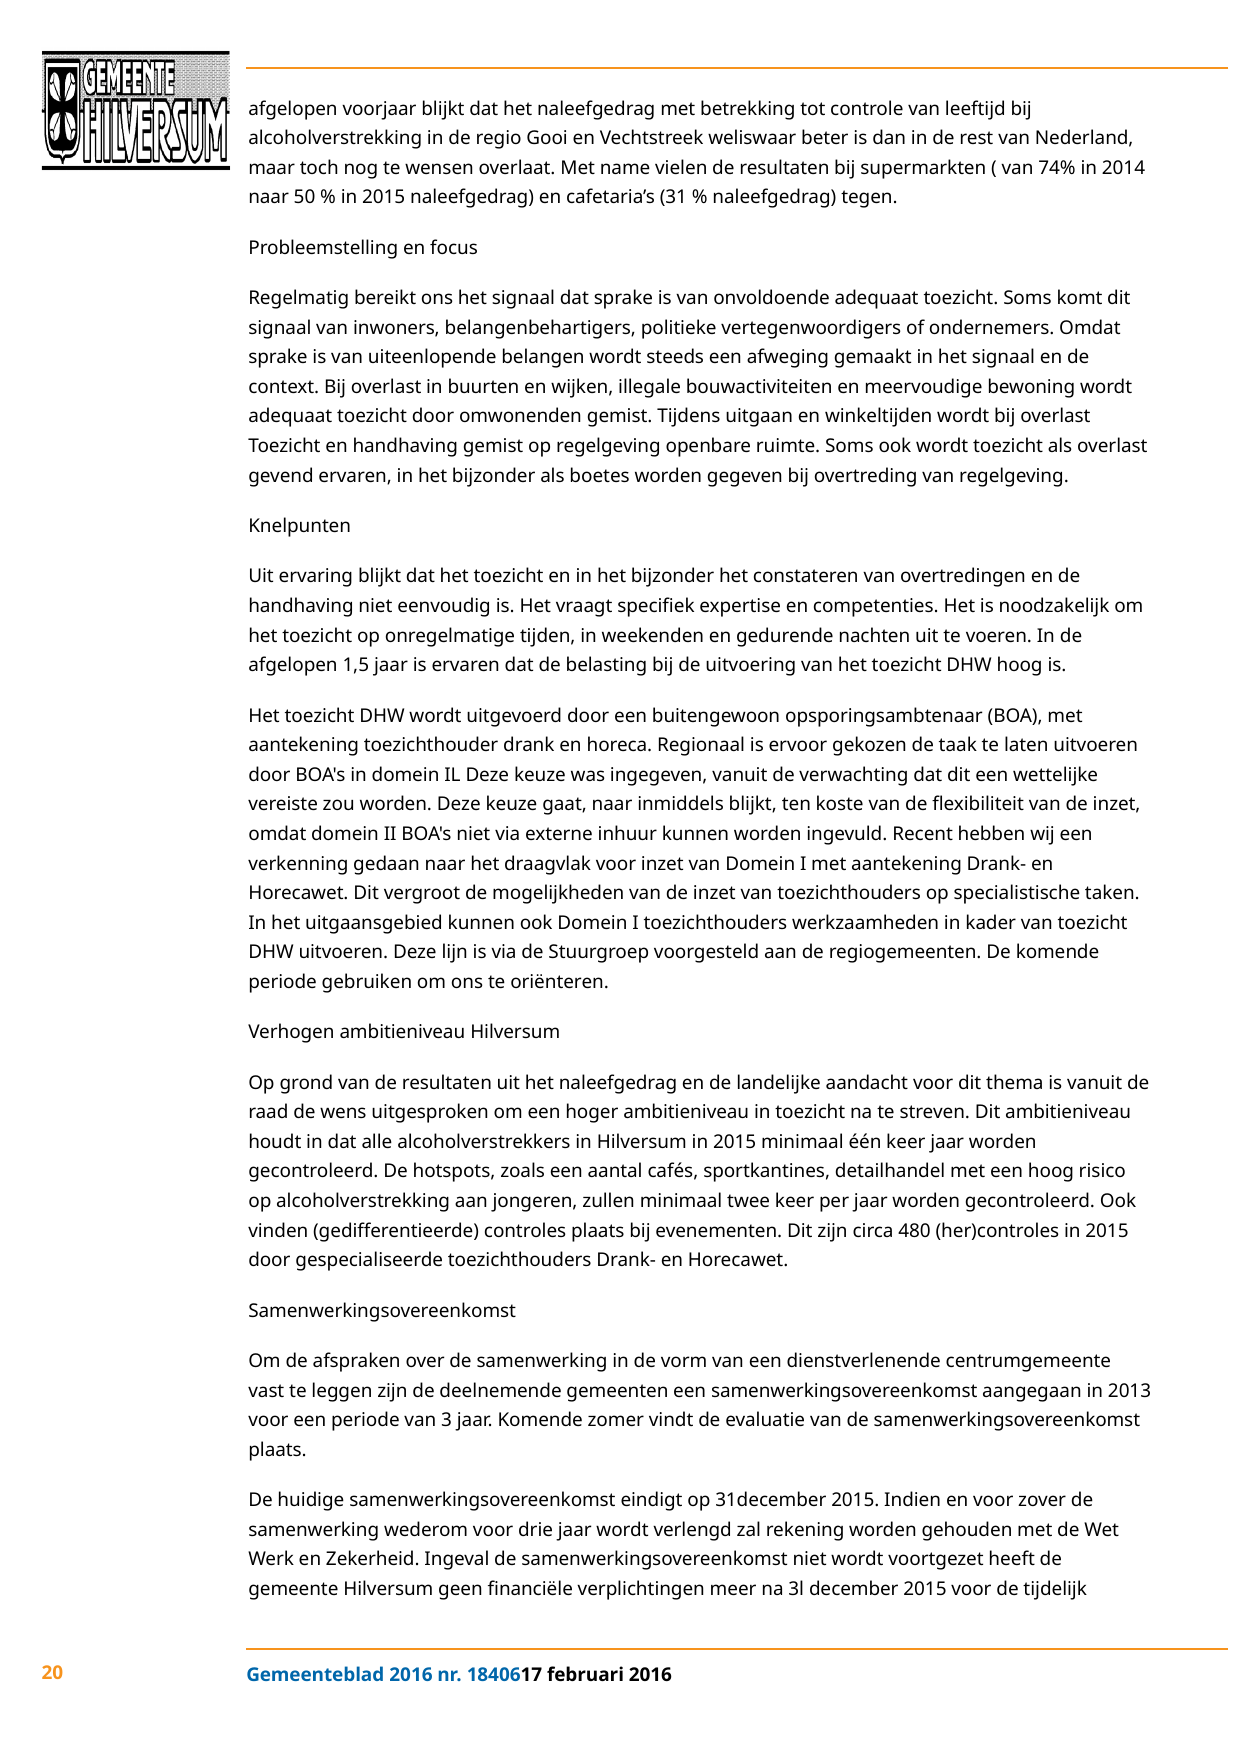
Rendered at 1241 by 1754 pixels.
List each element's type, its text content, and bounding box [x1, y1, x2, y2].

text Knelpunten [248, 512, 1152, 538]
text Het toezicht DHW wordt uitgevoerd door een buitengewoon opsporingsambtenaar (BOA), met aantekening toezichthouder drank en horeca. Regionaal is ervoor gekozen de taak te laten uitvoeren door BOA's in domein IL Deze keuze was ingegeven, vanuit de verwachting dat dit een wettelijke vereiste zou worden. Deze keuze gaat, naar inmiddels blijkt, ten koste van de flexibiliteit van de inzet, omdat domein II BOA's niet via externe inhuur kunnen worden ingevuld. Recent hebben wij een verkenning gedaan naar het draagvlak voor inzet van Domein I met aantekening Drank- en Horecawet. Dit vergroot de mogelijkheden van de inzet van toezichthouders op specialistische taken. In het uitgaansgebied kunnen ook Domein I toezichthouders werkzaamheden in kader van toezicht DHW uitvoeren. Deze lijn is via de Stuurgroep voorgesteld aan de regiogemeenten. De komende periode gebruiken om ons te oriënteren. [248, 702, 1152, 994]
text Om de afspraken over de samenwerking in de vorm van een dienstverlenende centrumgemeente vast te leggen zijn de deelnemende gemeenten een samenwerkingsovereenkomst aangegaan in 2013 voor een periode van 3 jaar. Komende zomer vindt de evaluatie van de samenwerkingsovereenkomst plaats. [248, 1347, 1152, 1462]
text Verhogen ambitieniveau Hilversum [248, 1018, 1152, 1044]
picture [41, 47, 231, 172]
text Uit ervaring blijkt dat het toezicht en in het bijzonder het constateren van overtredingen en de handhaving niet eenvoudig is. Het vraagt specifiek expertise en competenties. Het is noodzakelijk om het toezicht op onregelmatige tijden, in weekenden en gedurende nachten uit te voeren. In de afgelopen 1,5 jaar is ervaren dat de belasting bij de uitvoering van het toezicht DHW hoog is. [248, 563, 1152, 677]
text Samenwerkingsovereenkomst [248, 1297, 1152, 1323]
text Probleemstelling en focus [248, 234, 1152, 260]
text Op grond van de resultaten uit het naleefgedrag en de landelijke aandacht voor dit thema is vanuit de raad de wens uitgesproken om een hoger ambitieniveau in toezicht na te streven. Dit ambitieniveau houdt in dat alle alcoholverstrekkers in Hilversum in 2015 minimaal één keer jaar worden gecontroleerd. De hotspots, zoals een aantal cafés, sportkantines, detailhandel met een hoog risico op alcoholverstrekking aan jongeren, zullen minimaal twee keer per jaar worden gecontroleerd. Ook vinden (gedifferentieerde) controles plaats bij evenementen. Dit zijn circa 480 (her)controles in 2015 door gespecialiseerde toezichthouders Drank- en Horecawet. [248, 1069, 1152, 1272]
text De huidige samenwerkingsovereenkomst eindigt op 31december 2015. Indien en voor zover de samenwerking wederom voor drie jaar wordt verlengd zal rekening worden gehouden met de Wet Werk en Zekerheid. Ingeval de samenwerkingsovereenkomst niet wordt voortgezet heeft de gemeente Hilversum geen financiële verplichtingen meer na 3l december 2015 voor de tijdelijk [248, 1486, 1152, 1601]
text Regelmatig bereikt ons het signaal dat sprake is van onvoldoende adequaat toezicht. Soms komt dit signaal van inwoners, belangenbehartigers, politieke vertegenwoordigers of ondernemers. Omdat sprake is van uiteenlopende belangen wordt steeds een afweging gemaakt in het signaal en de context. Bij overlast in buurten en wijken, illegale bouwactiviteiten en meervoudige bewoning wordt adequaat toezicht door omwonenden gemist. Tijdens uitgaan en winkeltijden wordt bij overlast Toezicht en handhaving gemist op regelgeving openbare ruimte. Soms ook wordt toezicht als overlast gevend ervaren, in het bijzonder als boetes worden gegeven bij overtreding van regelgeving. [248, 284, 1152, 488]
text afgelopen voorjaar blijkt dat het naleefgedrag met betrekking tot controle van leeftijd bij alcoholverstrekking in de regio Gooi en Vechtstreek weliswaar beter is dan in de rest van Nederland, maar toch nog te wensen overlaat. Met name vielen de resultaten bij supermarkten ( van 74% in 2014 naar 50 % in 2015 naleefgedrag) en cafetaria’s (31 % naleefgedrag) tegen. [248, 95, 1152, 209]
